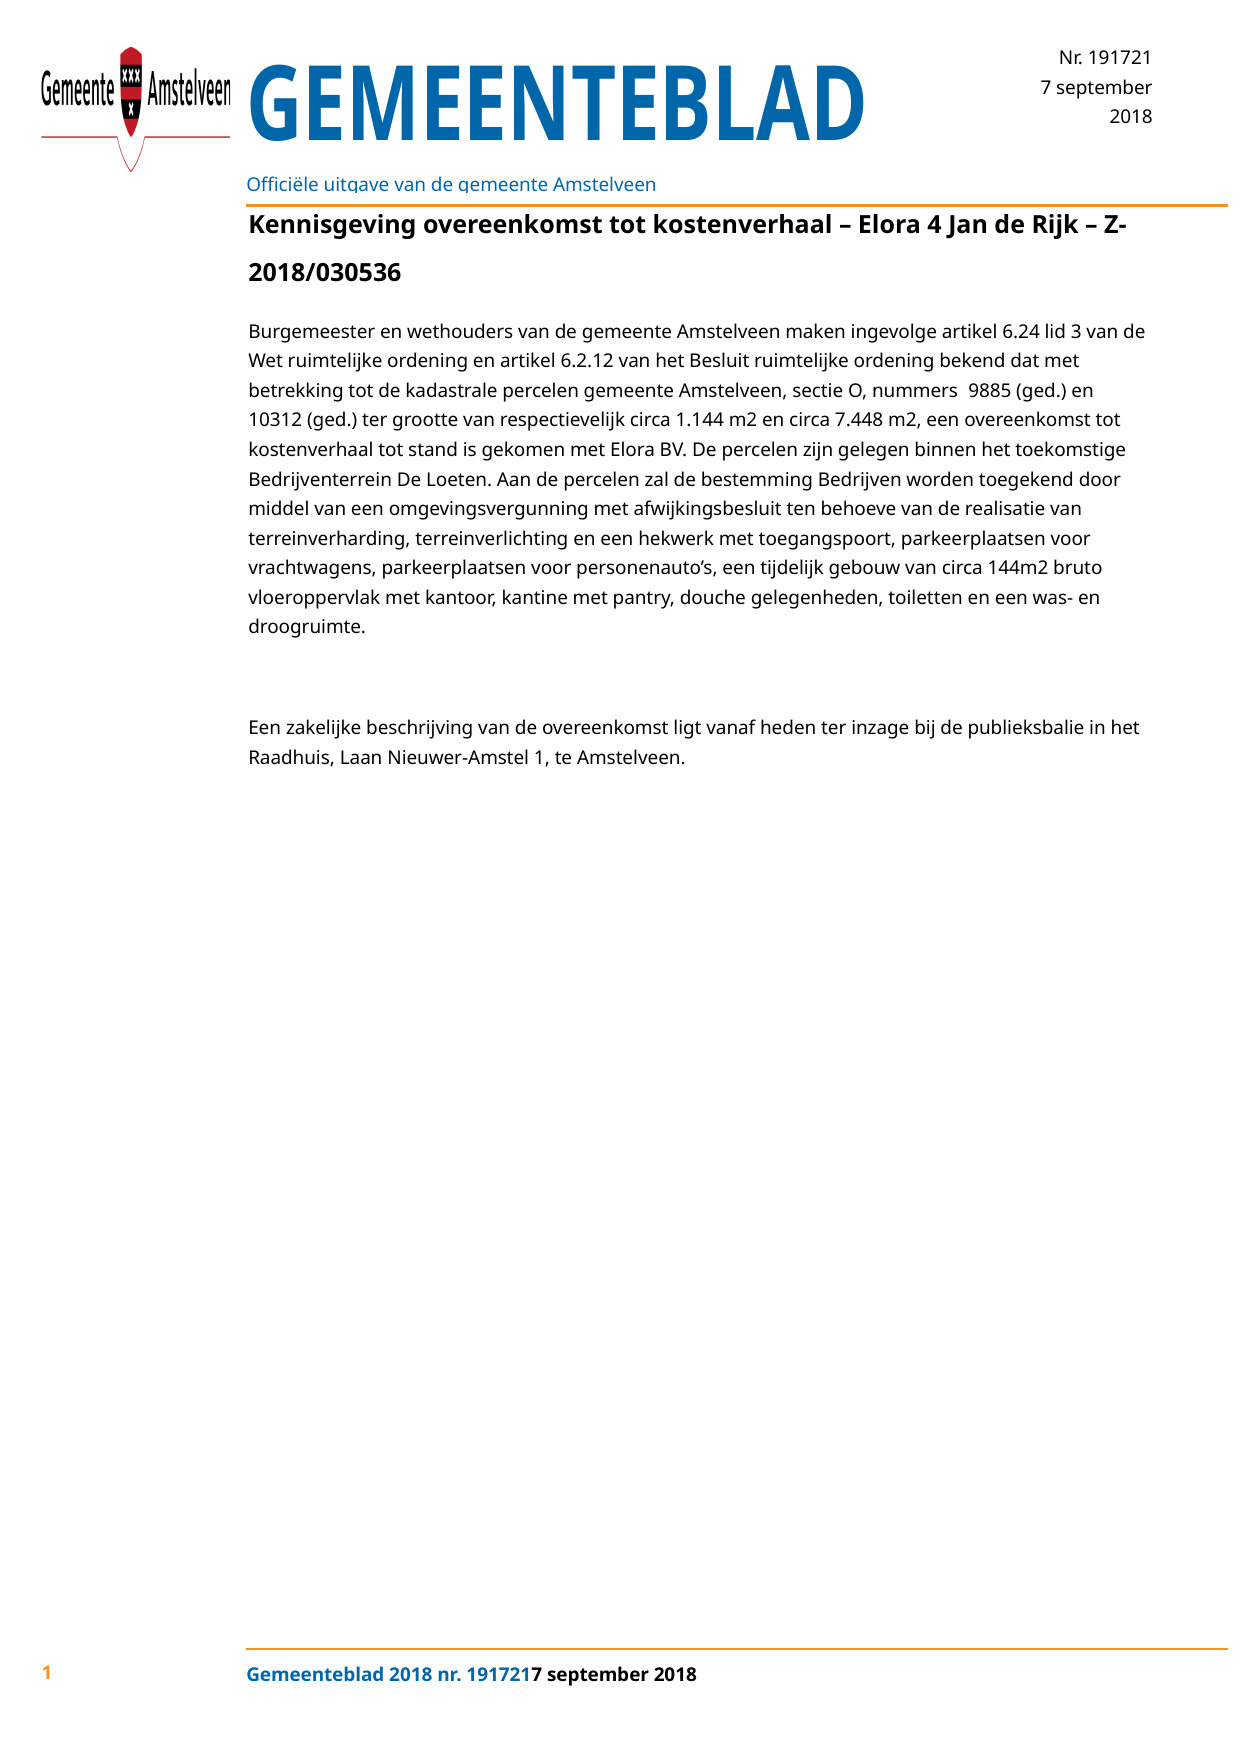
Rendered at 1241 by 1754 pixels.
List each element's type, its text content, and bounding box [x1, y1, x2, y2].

text Kennisgeving overeenkomst tot kostenverhaal – Elora 4 Jan de Rijk – Z-2018/030536 [248, 207, 1152, 288]
text Burgemeester en wethouders van de gemeente Amstelveen maken ingevolge artikel 6.24 lid 3 van de Wet ruimtelijke ordening en artikel 6.2.12 van het Besluit ruimtelijke ordening bekend dat met betrekking tot de kadastrale percelen gemeente Amstelveen, sectie O, nummers 9885 (ged.) en 10312 (ged.) ter grootte van respectievelijk circa 1.144 m2 en circa 7.448 m2, een overeenkomst tot kostenverhaal tot stand is gekomen met Elora BV. De percelen zijn gelegen binnen het toekomstige Bedrijventerrein De Loeten. Aan de percelen zal de bestemming Bedrijven worden toegekend door middel van een omgevingsvergunning met afwijkingsbesluit ten behoeve van de realisatie van terreinverharding, terreinverlichting en een hekwerk met toegangspoort, parkeerplaatsen voor vrachtwagens, parkeerplaatsen voor personenauto’s, een tijdelijk gebouw van circa 144m2 bruto vloeroppervlak met kantoor, kantine met pantry, douche gelegenheden, toiletten en een was- en droogruimte. [248, 318, 1152, 639]
text Een zakelijke beschrijving van de overeenkomst ligt vanaf heden ter inzage bij de publieksbalie in het Raadhuis, Laan Nieuwer-Amstel 1, te Amstelveen. [248, 714, 1152, 770]
picture [41, 47, 231, 172]
